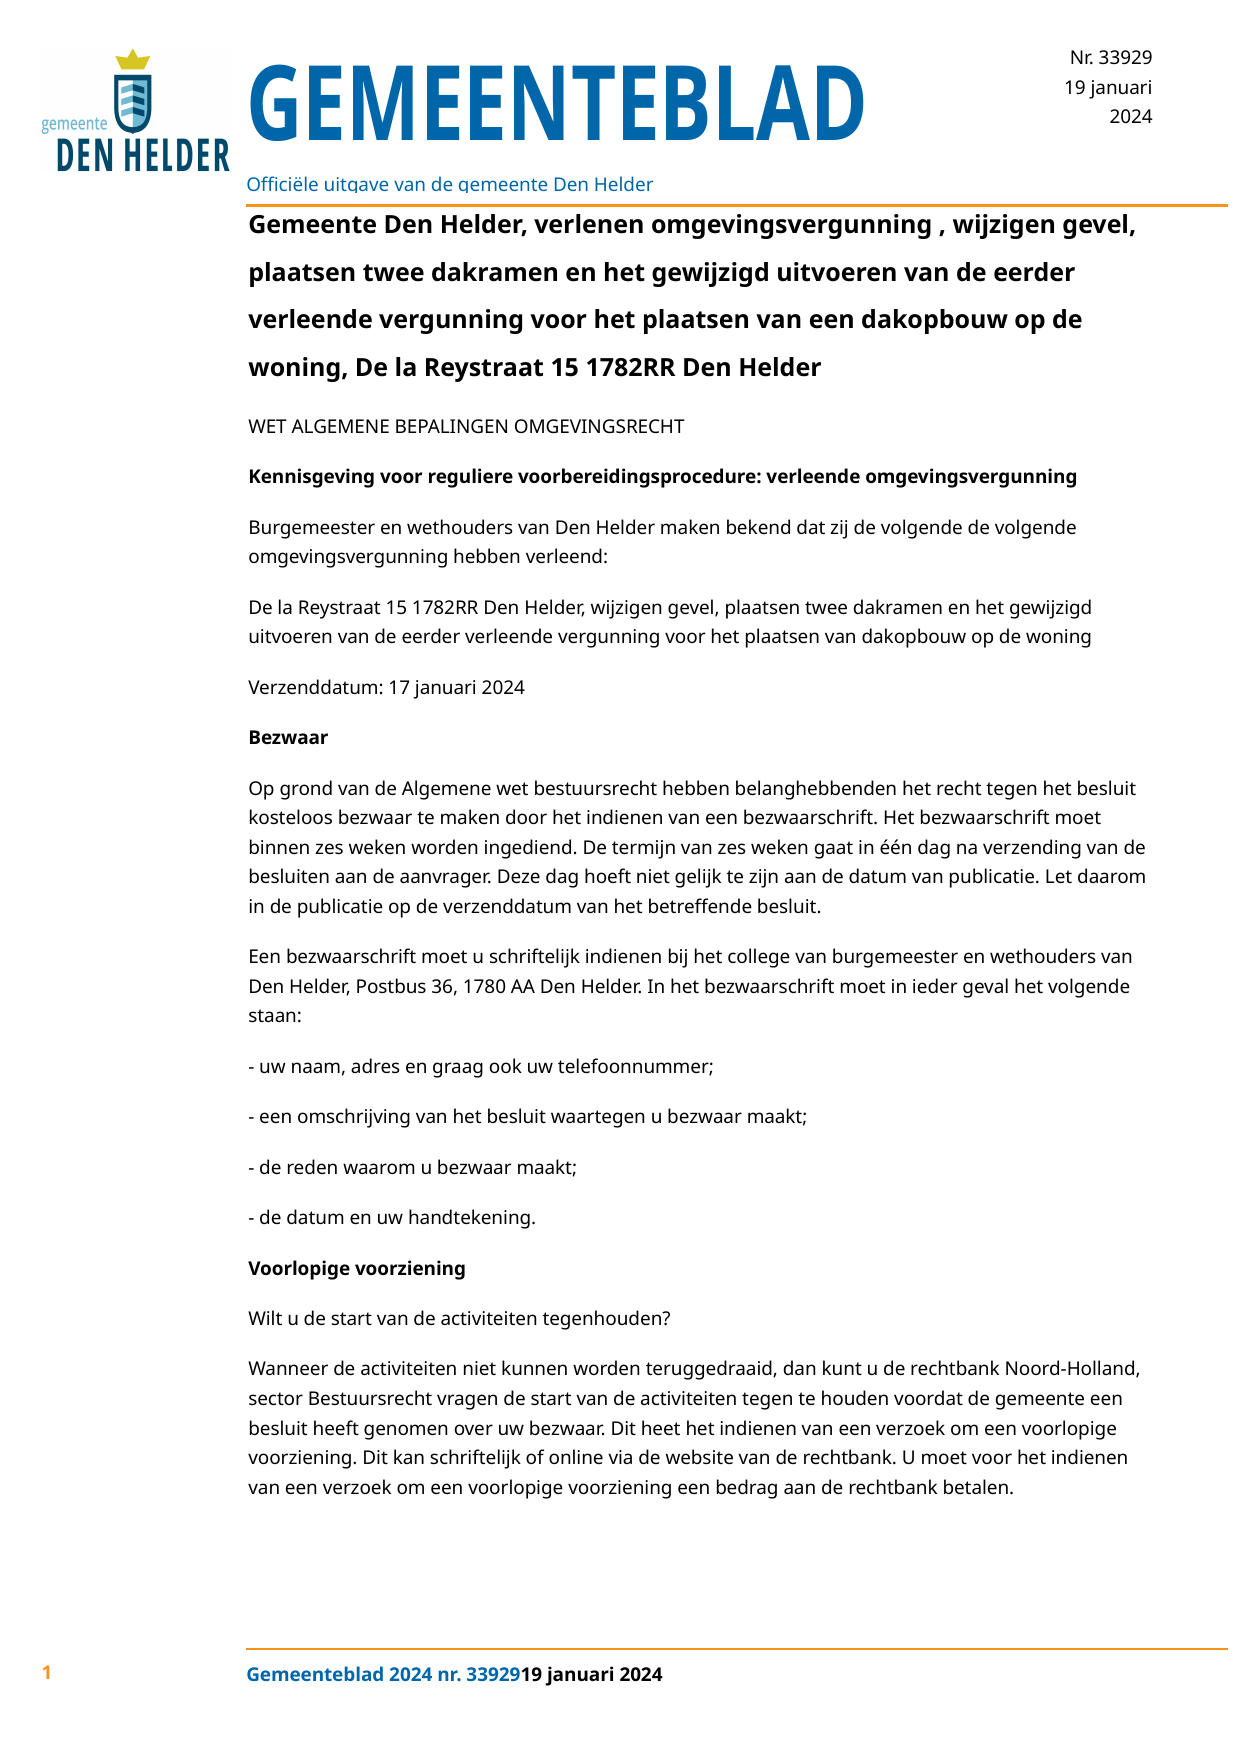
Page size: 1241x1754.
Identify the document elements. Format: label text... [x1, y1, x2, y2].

text Voorlopige voorziening [248, 1255, 1152, 1281]
text Bezwaar [248, 724, 1152, 750]
picture [220, 160, 224, 172]
text - de reden waarom u bezwaar maakt; [248, 1154, 1152, 1180]
text Verzenddatum: 17 januari 2024 [248, 674, 1152, 700]
text Op grond van de Algemene wet bestuursrecht hebben belanghebbenden het recht tegen het besluit kosteloos bezwaar te maken door het indienen van een bezwaarschrift. Het bezwaarschrift moet binnen zes weken worden ingediend. De termijn van zes weken gaat in één dag na verzending van de besluiten aan de aanvrager. Deze dag hoeft niet gelijk te zijn aan de datum van publicatie. Let daarom in de publicatie op de verzenddatum van het betreffende besluit. [248, 775, 1152, 919]
text - de datum en uw handtekening. [248, 1204, 1152, 1230]
text - uw naam, adres en graag ook uw telefoonnummer; [248, 1053, 1152, 1079]
picture [41, 47, 231, 172]
text Burgemeester en wethouders van Den Helder maken bekend dat zij de volgende de volgende omgevingsvergunning hebben verleend: [248, 514, 1152, 569]
text De la Reystraat 15 1782RR Den Helder, wijzigen gevel, plaatsen twee dakramen en het gewijzigd uitvoeren van de eerder verleende vergunning voor het plaatsen van dakopbouw op de woning [248, 594, 1152, 649]
text WET ALGEMENE BEPALINGEN OMGEVINGSRECHT [248, 413, 1152, 439]
picture [182, 144, 187, 165]
picture [63, 144, 68, 165]
text Kennisgeving voor reguliere voorbereidingsprocedure: verleende omgevingsvergunning [248, 463, 1152, 489]
picture [130, 157, 135, 172]
text Wanneer de activiteiten niet kunnen worden teruggedraaid, dan kunt u de rechtbank Noord-Holland, sector Bestuursrecht vragen de start van de activiteiten tegen te houden voordat de gemeente een besluit heeft genomen over uw bezwaar. Dit heet het indienen van een verzoek om een voorlopige voorziening. Dit kan schriftelijk of online via de website van de rechtbank. U moet voor het indienen van een verzoek om een voorlopige voorziening een bedrag aan de rechtbank betalen. [248, 1356, 1152, 1500]
text Een bezwaarschrift moet u schriftelijk indienen bij het college van burgemeester en wethouders van Den Helder, Postbus 36, 1780 AA Den Helder. In het bezwaarschrift moet in ieder geval het volgende staan: [248, 943, 1152, 1028]
picture [100, 154, 106, 172]
text Wilt u de start van de activiteiten tegenhouden? [248, 1305, 1152, 1331]
text Gemeente Den Helder, verlenen omgevingsvergunning , wijzigen gevel, plaatsen twee dakramen en het gewijzigd uitvoeren van de eerder verleende vergunning voor het plaatsen van een dakopbouw op de woning, De la Reystraat 15 1782RR Den Helder [248, 207, 1152, 384]
text - een omschrijving van het besluit waartegen u bezwaar maakt; [248, 1103, 1152, 1129]
